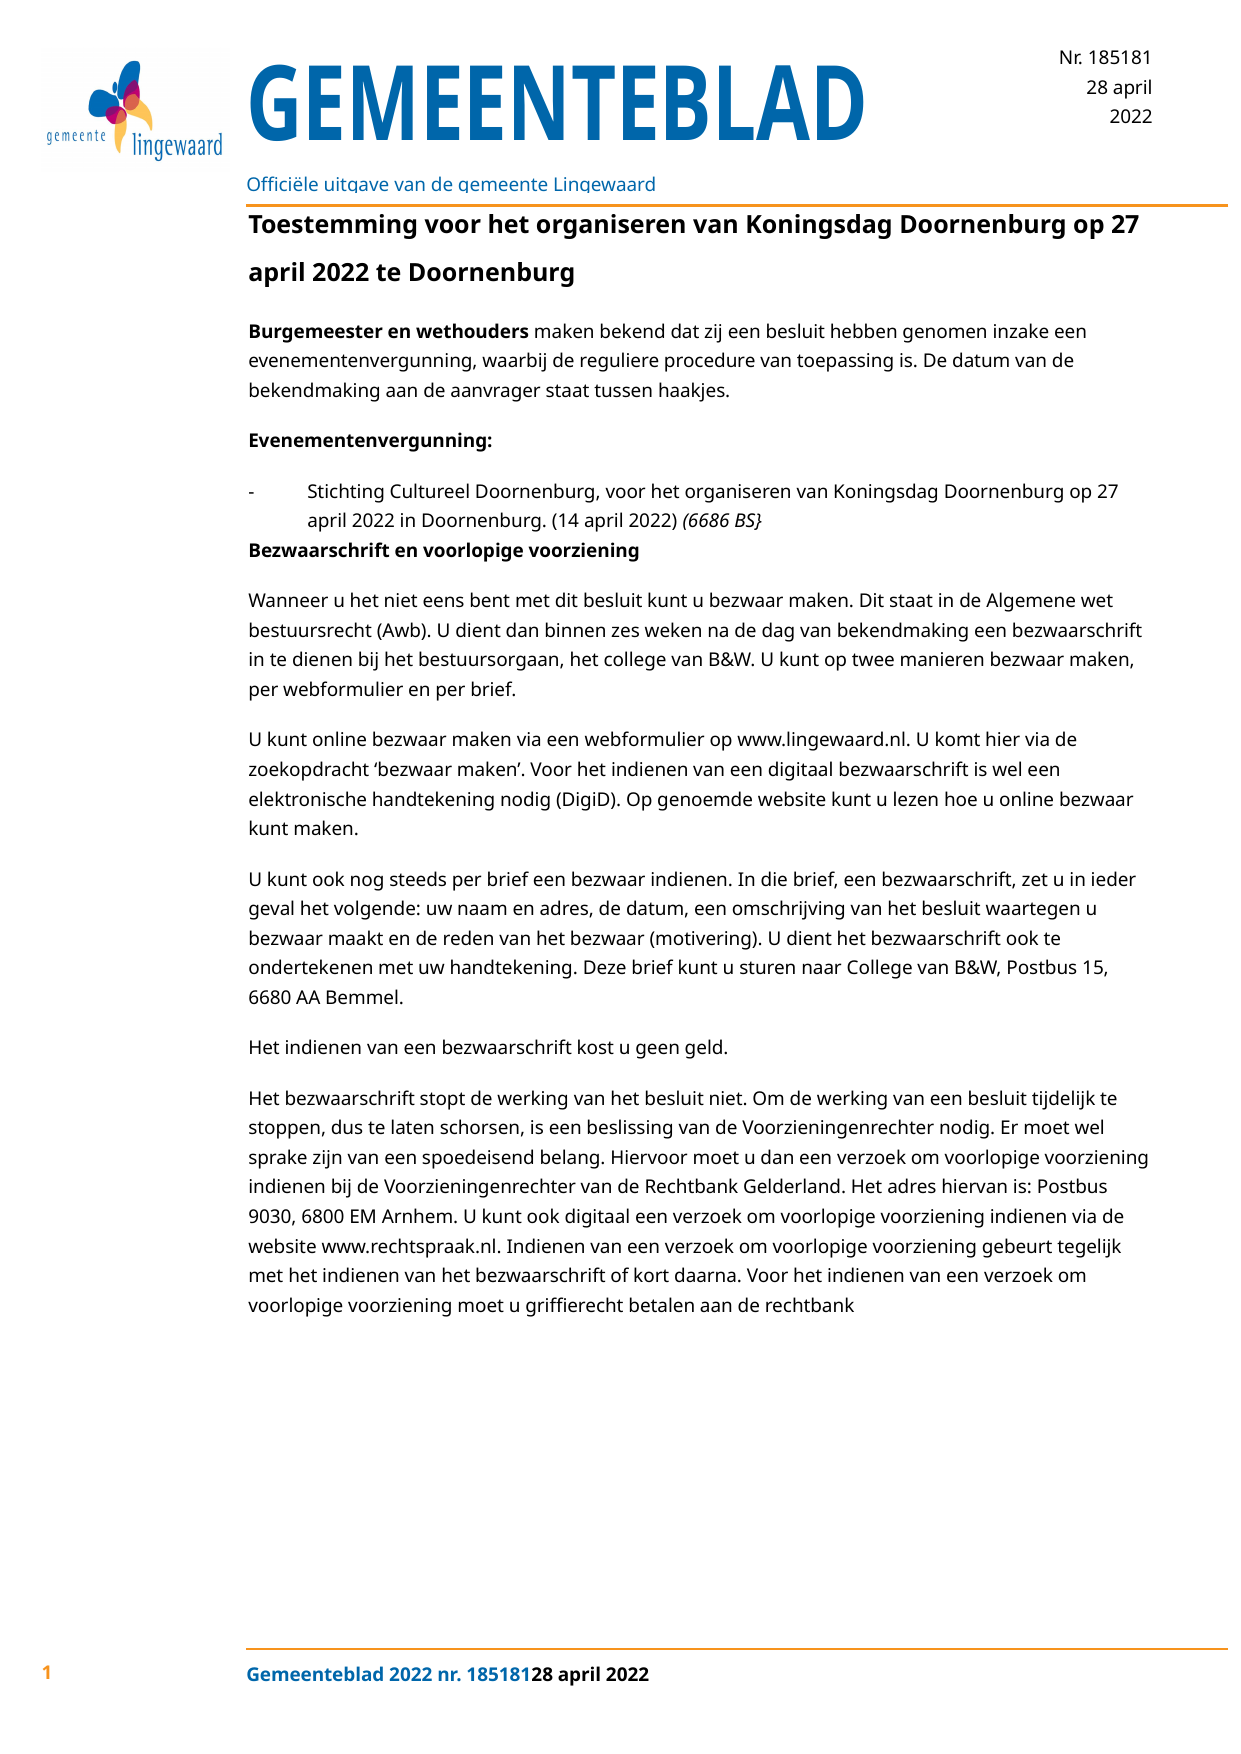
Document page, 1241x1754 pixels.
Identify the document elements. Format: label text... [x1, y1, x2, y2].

text Wanneer u het niet eens bent met dit besluit kunt u bezwaar maken. Dit staat in de Algemene wet bestuursrecht (Awb). U dient dan binnen zes weken na de dag van bekendmaking een bezwaarschrift in te dienen bij het bestuursorgaan, het college van B&W. U kunt op twee manieren bezwaar maken, per webformulier en per brief. [248, 587, 1152, 702]
text Toestemming voor het organiseren van Koningsdag Doornenburg op 27 april 2022 te Doornenburg [248, 207, 1152, 288]
text Burgemeester en wethouders maken bekend dat zij een besluit hebben genomen inzake een evenementenvergunning, waarbij de reguliere procedure van toepassing is. De datum van de bekendmaking aan de aanvrager staat tussen haakjes. [248, 318, 1152, 403]
list Stichting Cultureel Doornenburg, voor het organiseren van Koningsdag Doornenburg op 27 april 2022 in Doornenburg. (14 april 2022) (6686 BS} [248, 478, 1152, 533]
text U kunt online bezwaar maken via een webformulier op www.lingewaard.nl. U komt hier via de zoekopdracht ‘bezwaar maken’. Voor het indienen van een digitaal bezwaarschrift is wel een elektronische handtekening nodig (DigiD). Op genoemde website kunt u lezen hoe u online bezwaar kunt maken. [248, 727, 1152, 841]
text Bezwaarschrift en voorlopige voorziening [248, 537, 1152, 563]
text Evenementenvergunning: [248, 427, 1152, 453]
text U kunt ook nog steeds per brief een bezwaar indienen. In die brief, een bezwaarschrift, zet u in ieder geval het volgende: uw naam en adres, de datum, een omschrijving van het besluit waartegen u bezwaar maakt en de reden van het bezwaar (motivering). U dient het bezwaarschrift ook te ondertekenen met uw handtekening. Deze brief kunt u sturen naar College van B&W, Postbus 15, 6680 AA Bemmel. [248, 866, 1152, 1010]
text Het bezwaarschrift stopt de werking van het besluit niet. Om de werking van een besluit tijdelijk te stoppen, dus te laten schorsen, is een beslissing van de Voorzieningenrechter nodig. Er moet wel sprake zijn van een spoedeisend belang. Hiervoor moet u dan een verzoek om voorlopige voorziening indienen bij de Voorzieningenrechter van de Rechtbank Gelderland. Het adres hiervan is: Postbus 9030, 6800 EM Arnhem. U kunt ook digitaal een verzoek om voorlopige voorziening indienen via de website www.rechtspraak.nl. Indienen van een verzoek om voorlopige voorziening gebeurt tegelijk met het indienen van het bezwaarschrift of kort daarna. Voor het indienen van een verzoek om voorlopige voorziening moet u griffierecht betalen aan de rechtbank [248, 1085, 1152, 1318]
picture [41, 47, 231, 172]
text Het indienen van een bezwaarschrift kost u geen geld. [248, 1034, 1152, 1060]
